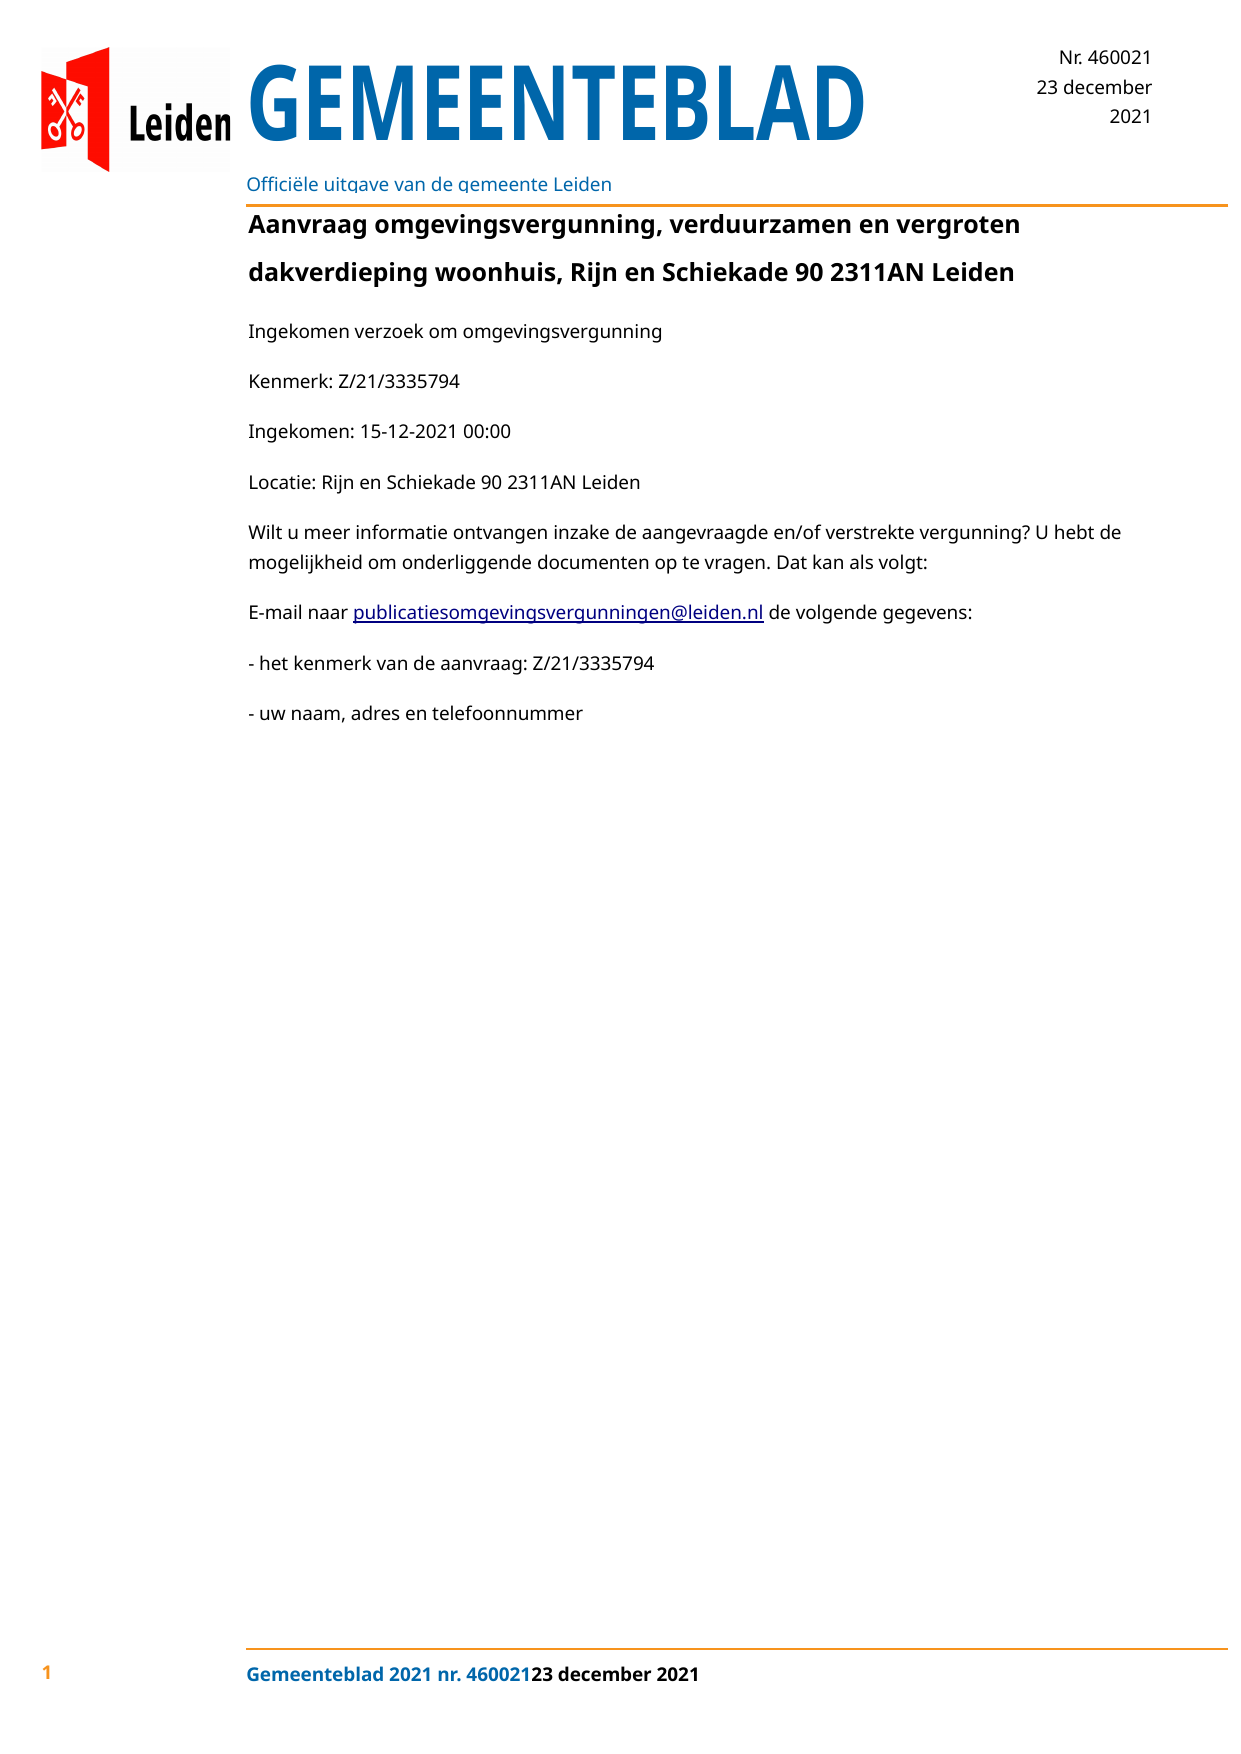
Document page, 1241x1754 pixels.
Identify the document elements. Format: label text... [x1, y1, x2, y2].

text - het kenmerk van de aanvraag: Z/21/3335794 [248, 650, 1152, 676]
text Locatie: Rijn en Schiekade 90 2311AN Leiden [248, 469, 1152, 495]
text Kenmerk: Z/21/3335794 [248, 368, 1152, 394]
text Aanvraag omgevingsvergunning, verduurzamen en vergroten dakverdieping woonhuis, Rijn en Schiekade 90 2311AN Leiden [248, 207, 1152, 288]
text E-mail naar publicatiesomgevingsvergunningen@leiden.nl de volgende gegevens: [248, 599, 1152, 625]
text Wilt u meer informatie ontvangen inzake de aangevraagde en/of verstrekte vergunning? U hebt de mogelijkheid om onderliggende documenten op te vragen. Dat kan als volgt: [248, 519, 1152, 575]
text - uw naam, adres en telefoonnummer [248, 700, 1152, 726]
text Ingekomen: 15-12-2021 00:00 [248, 419, 1152, 444]
picture [41, 47, 231, 172]
text Ingekomen verzoek om omgevingsvergunning [248, 318, 1152, 344]
